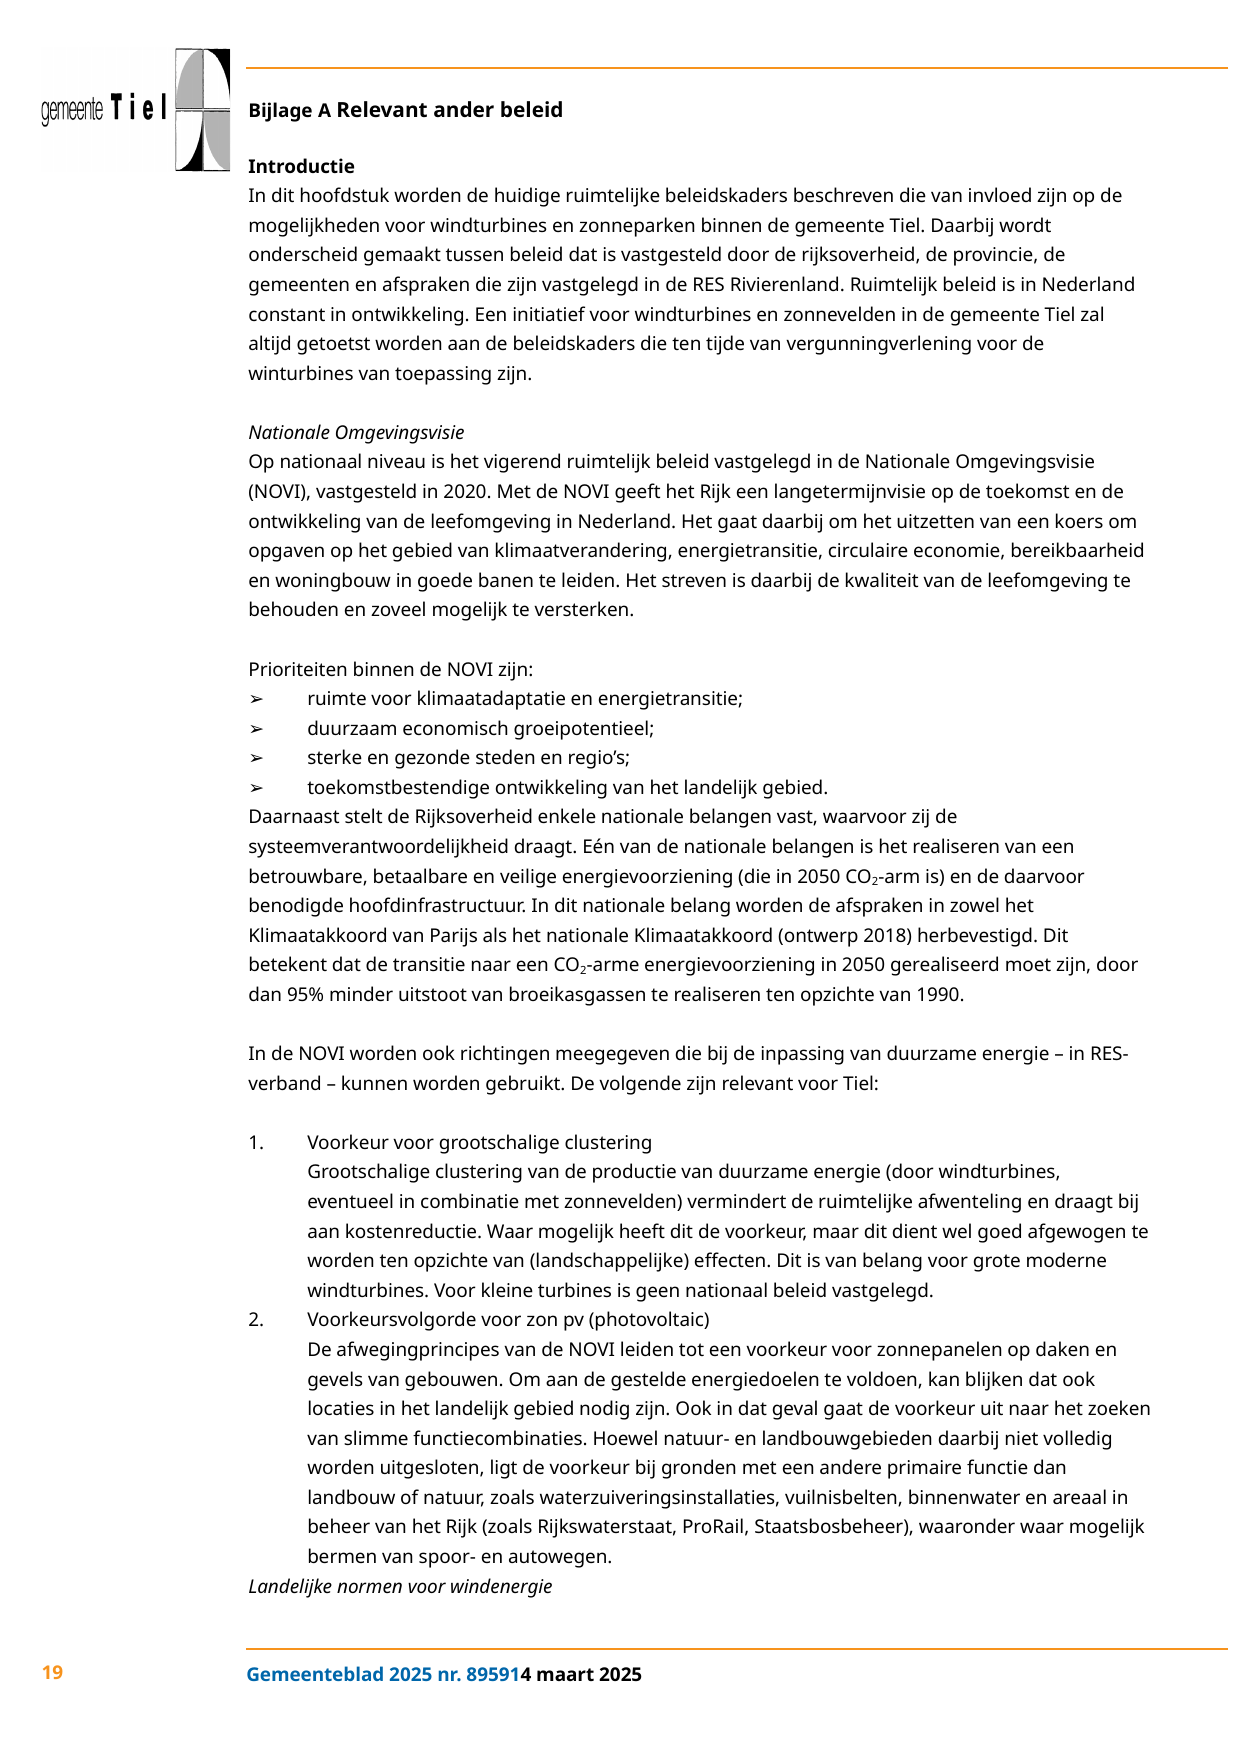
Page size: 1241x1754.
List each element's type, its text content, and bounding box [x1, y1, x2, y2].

list Voorkeur voor grootschalige clustering [248, 1129, 1152, 1155]
text Bijlage A Relevant ander beleid [248, 95, 1152, 123]
text Prioriteiten binnen de NOVI zijn: [248, 656, 1152, 682]
text In de NOVI worden ook richtingen meegegeven die bij de inpassing van duurzame energie – in RES-verband – kunnen worden gebruikt. De volgende zijn relevant voor Tiel: [248, 1040, 1152, 1096]
text In dit hoofdstuk worden de huidige ruimtelijke beleidskaders beschreven die van invloed zijn op de mogelijkheden voor windturbines en zonneparken binnen de gemeente Tiel. Daarbij wordt onderscheid gemaakt tussen beleid dat is vastgesteld door de rijksoverheid, de provincie, de gemeenten en afspraken die zijn vastgelegd in de RES Rivierenland. Ruimtelijk beleid is in Nederland constant in ontwikkeling. Een initiatief voor windturbines en zonnevelden in de gemeente Tiel zal altijd getoetst worden aan de beleidskaders die ten tijde van vergunningverlening voor de winturbines van toepassing zijn. [248, 182, 1152, 386]
text Landelijke normen voor windenergie [248, 1573, 1152, 1599]
text Introductie [248, 153, 1152, 179]
list sterke en gezonde steden en regio’s; [248, 744, 1152, 770]
text Daarnaast stelt de Rijksoverheid enkele nationale belangen vast, waarvoor zij de systeemverantwoordelijkheid draagt. Eén van de nationale belangen is het realiseren van een betrouwbare, betaalbare en veilige energievoorziening (die in 2050 CO2-arm is) en de daarvoor benodigde hoofdinfrastructuur. In dit nationale belang worden de afspraken in zowel het Klimaatakkoord van Parijs als het nationale Klimaatakkoord (ontwerp 2018) herbevestigd. Dit betekent dat de transitie naar een CO2-arme energievoorziening in 2050 gerealiseerd moet zijn, door dan 95% minder uitstoot van broeikasgassen te realiseren ten opzichte van 1990. [248, 804, 1152, 1007]
text Nationale Omgevingsvisie [248, 419, 1152, 445]
list De afwegingprincipes van de NOVI leiden tot een voorkeur voor zonnepanelen op daken en gevels van gebouwen. Om aan de gestelde energiedoelen te voldoen, kan blijken dat ook locaties in het landelijk gebied nodig zijn. Ook in dat geval gaat de voorkeur uit naar het zoeken van slimme functiecombinaties. Hoewel natuur- en landbouwgebieden daarbij niet volledig worden uitgesloten, ligt de voorkeur bij gronden met een andere primaire functie dan landbouw of natuur, zoals waterzuiveringsinstallaties, vuilnisbelten, binnenwater en areaal in beheer van het Rijk (zoals Rijkswaterstaat, ProRail, Staatsbosbeheer), waaronder waar mogelijk bermen van spoor- en autowegen. [248, 1336, 1152, 1569]
text Op nationaal niveau is het vigerend ruimtelijk beleid vastgelegd in de Nationale Omgevingsvisie (NOVI), vastgesteld in 2020. Met de NOVI geeft het Rijk een langetermijnvisie op de toekomst en de ontwikkeling van de leefomgeving in Nederland. Het gaat daarbij om het uitzetten van een koers om opgaven op het gebied van klimaatverandering, energietransitie, circulaire economie, bereikbaarheid en woningbouw in goede banen te leiden. Het streven is daarbij de kwaliteit van de leefomgeving te behouden en zoveel mogelijk te versterken. [248, 449, 1152, 622]
list toekomstbestendige ontwikkeling van het landelijk gebied. [248, 774, 1152, 800]
list Voorkeursvolgorde voor zon pv (photovoltaic) [248, 1307, 1152, 1332]
list duurzaam economisch groeipotentieel; [248, 715, 1152, 741]
list Grootschalige clustering van de productie van duurzame energie (door windturbines, eventueel in combinatie met zonnevelden) vermindert de ruimtelijke afwenteling en draagt bij aan kostenreductie. Waar mogelijk heeft dit de voorkeur, maar dit dient wel goed afgewogen te worden ten opzichte van (landschappelijke) effecten. Dit is van belang voor grote moderne windturbines. Voor kleine turbines is geen nationaal beleid vastgelegd. [248, 1159, 1152, 1303]
picture [41, 47, 231, 172]
list ruimte voor klimaatadaptatie en energietransitie; [248, 685, 1152, 711]
